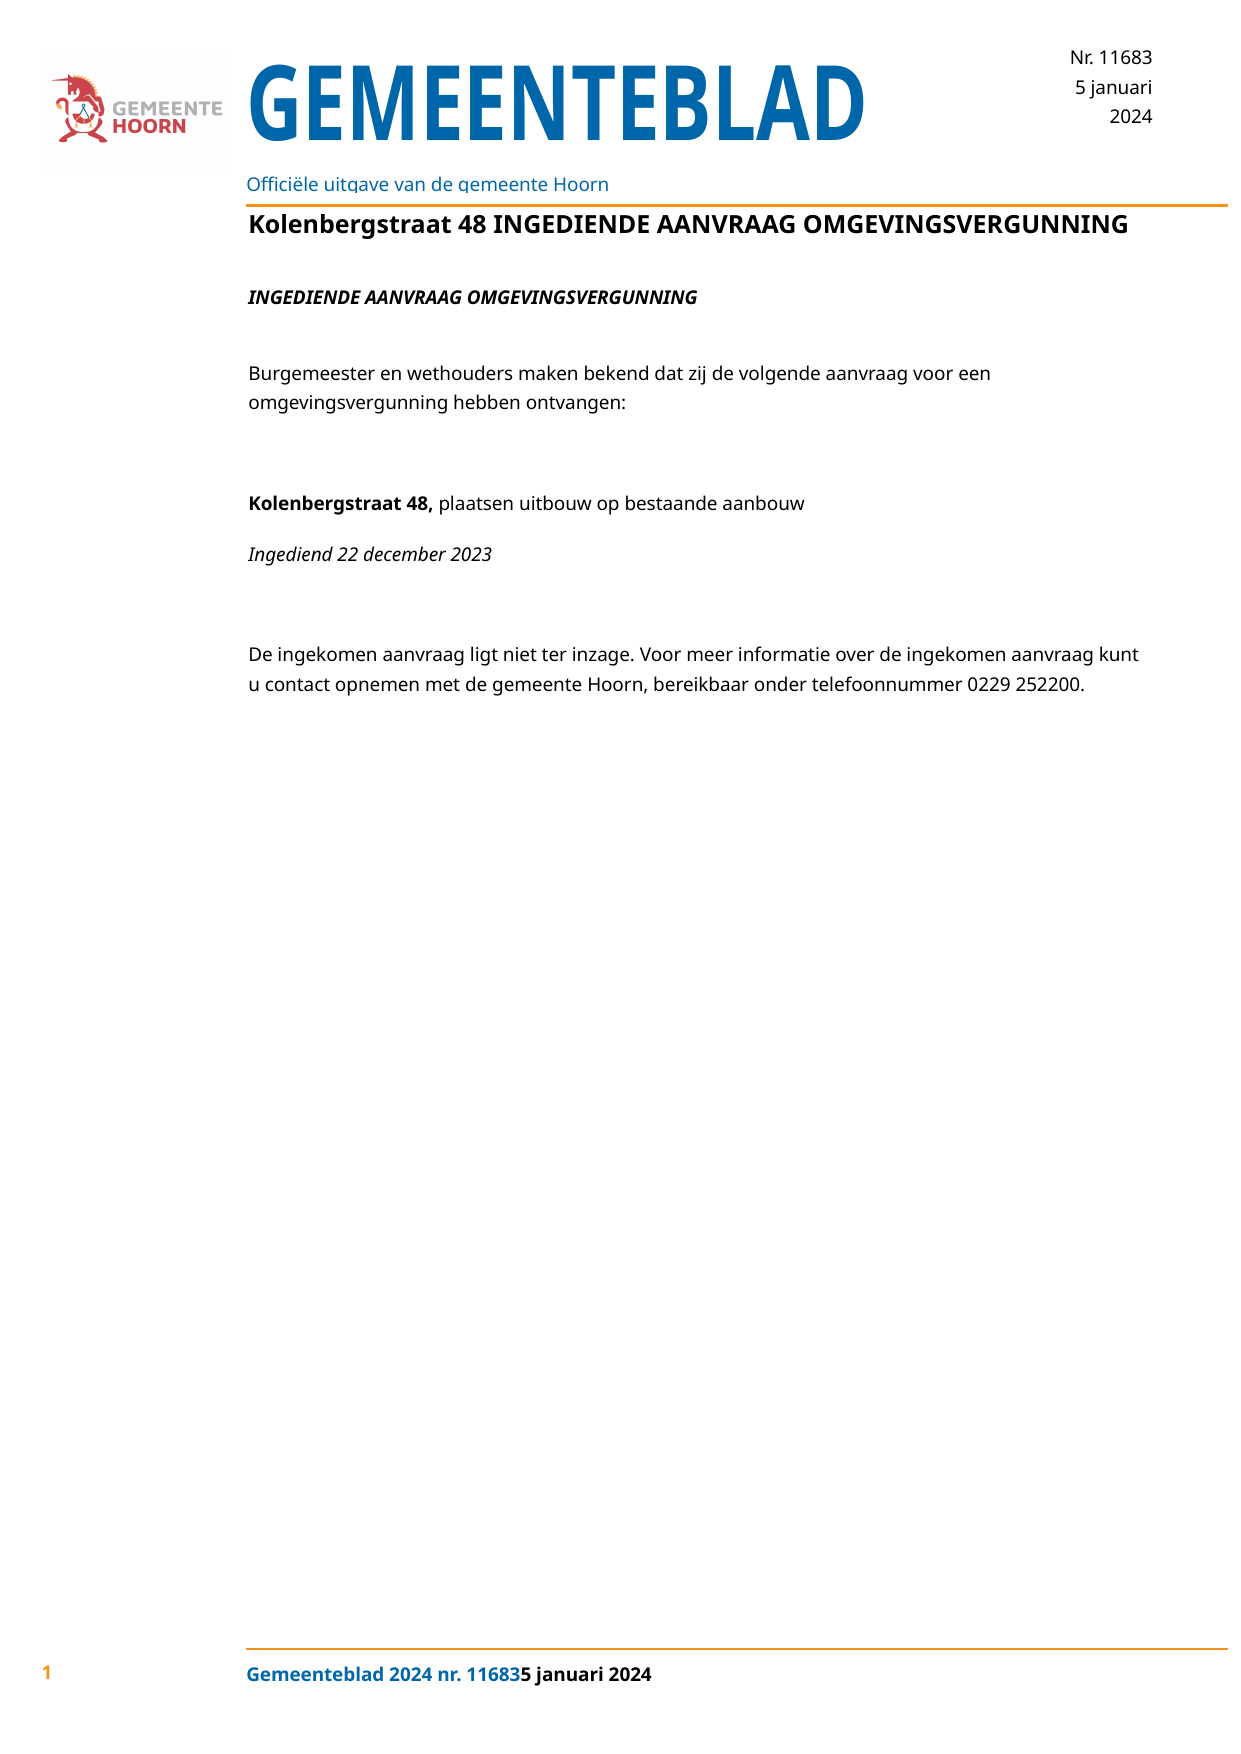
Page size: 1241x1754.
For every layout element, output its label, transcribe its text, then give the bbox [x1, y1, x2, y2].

text Kolenbergstraat 48 INGEDIENDE AANVRAAG OMGEVINGSVERGUNNING [248, 207, 1152, 241]
text Ingediend 22 december 2023 [248, 541, 1152, 567]
text Burgemeester en wethouders maken bekend dat zij de volgende aanvraag voor een omgevingsvergunning hebben ontvangen: [248, 360, 1152, 415]
text De ingekomen aanvraag ligt niet ter inzage. Voor meer informatie over de ingekomen aanvraag kunt u contact opnemen met de gemeente Hoorn, bereikbaar onder telefoonnummer 0229 252200. [248, 642, 1152, 697]
text INGEDIENDE AANVRAAG OMGEVINGSVERGUNNING [248, 284, 1152, 309]
picture [41, 47, 231, 172]
text Kolenbergstraat 48, plaatsen uitbouw op bestaande aanbouw [248, 490, 1152, 516]
